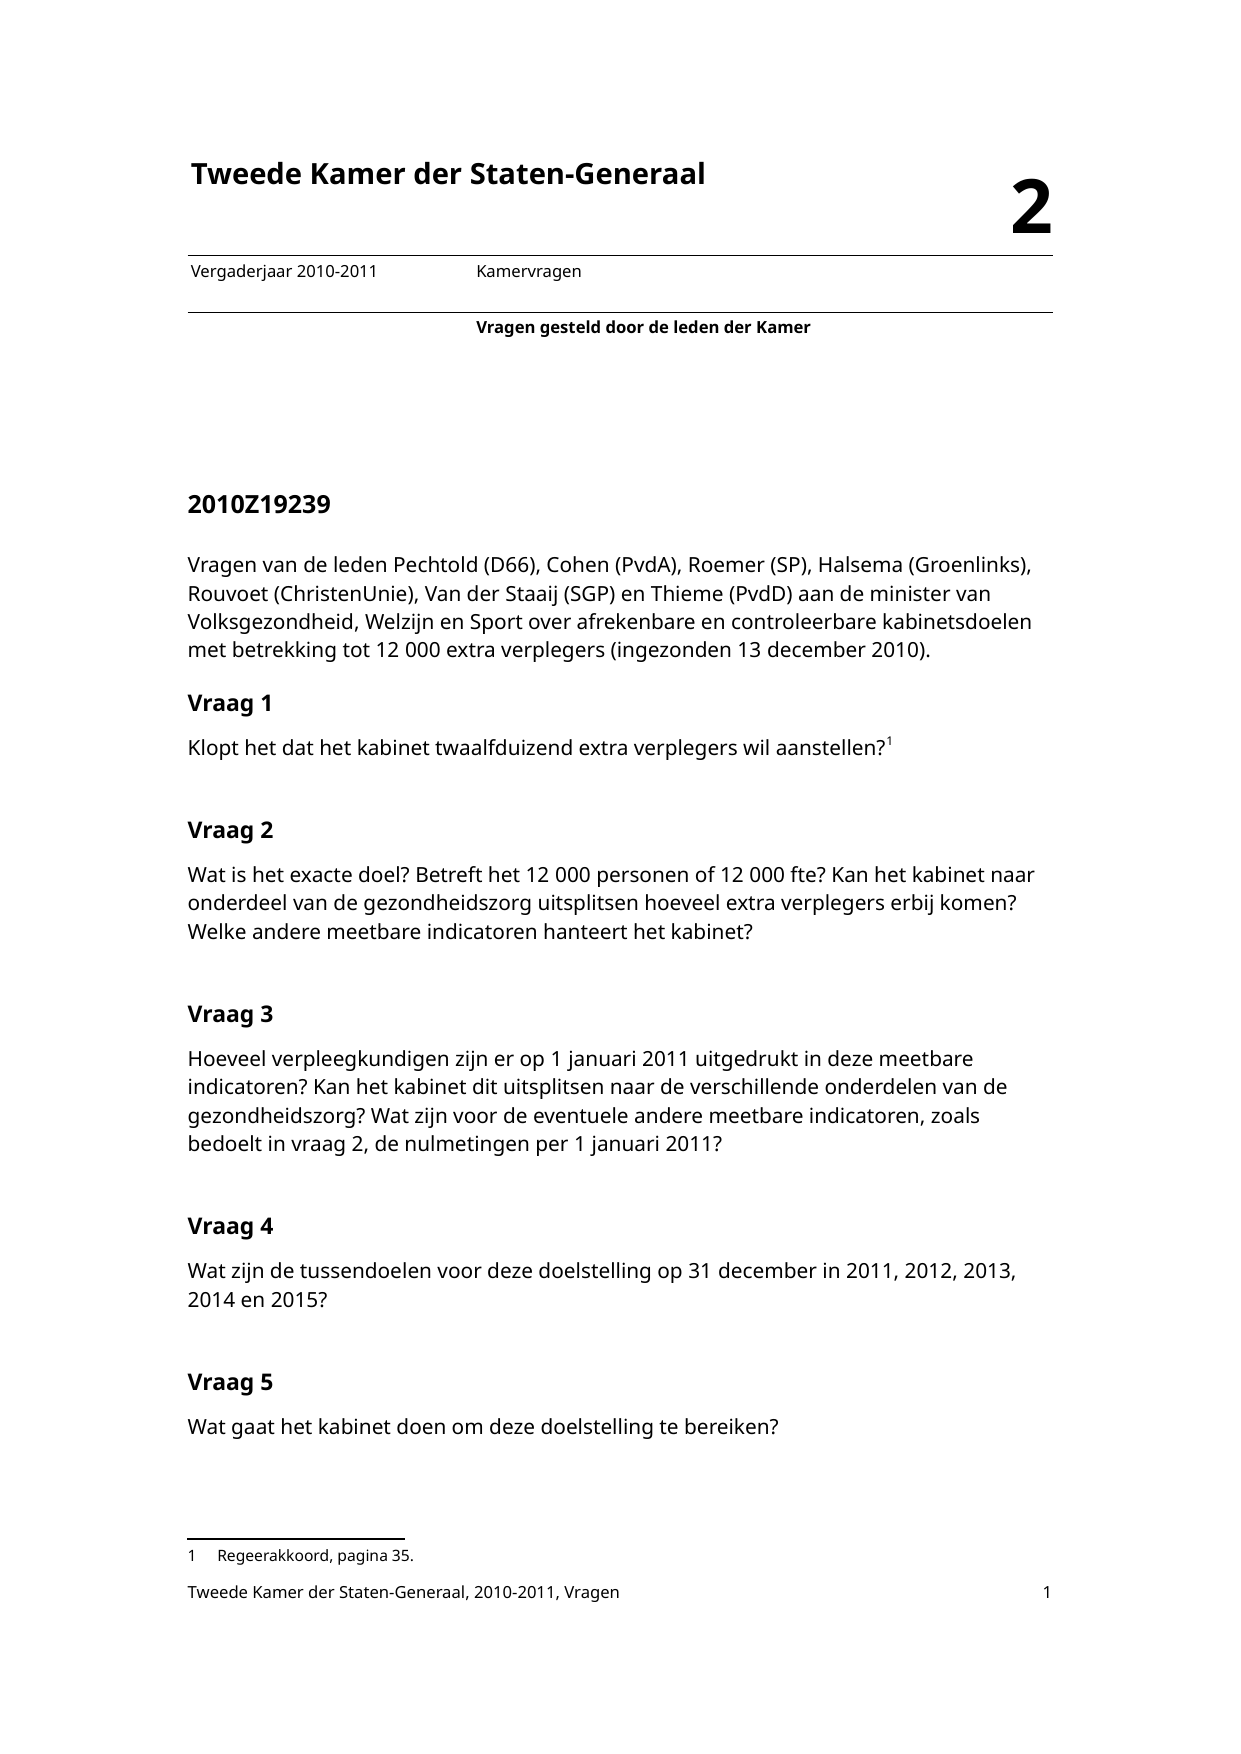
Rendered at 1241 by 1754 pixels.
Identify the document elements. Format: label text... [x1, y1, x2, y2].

text Wat zijn de tussendoelen voor deze doelstelling op 31 december in 2011, 2012, 2013, 2014 en 2015? [187, 1257, 1053, 1313]
text Vragen van de leden Pechtold (D66), Cohen (PvdA), Roemer (SP), Halsema (Groenlinks), Rouvoet (ChristenUnie), Van der Staaij (SGP) en Thieme (PvdD) aan de minister van Volksgezondheid, Welzijn en Sport over afrekenbare en controleerbare kabinetsdoelen met betrekking tot 12 000 extra verplegers (ingezonden 13 december 2010). [187, 550, 1053, 664]
subtitle Vraag 1 [187, 687, 1053, 718]
table_header Tweede Kamer der Staten-Generaal [188, 150, 879, 255]
text Wat is het exacte doel? Betreft het 12 000 personen of 12 000 fte? Kan het kabinet naar onderdeel van de gezondheidszorg uitsplitsen hoeveel extra verplegers erbij komen? Welke andere meetbare indicatoren hanteert het kabinet? [187, 860, 1053, 945]
subtitle Vraag 4 [187, 1210, 1053, 1242]
table_cell Vergaderjaar 2010-2011 [188, 256, 473, 312]
table_cell Vragen gesteld door de leden der Kamer [473, 313, 1053, 339]
text Hoeveel verpleegkundigen zijn er op 1 januari 2011 uitgedrukt in deze meetbare indicatoren? Kan het kabinet dit uitsplitsen naar de verschillende onderdelen van de gezondheidszorg? Wat zijn voor de eventuele andere meetbare indicatoren, zoals bedoelt in vraag 2, de nulmetingen per 1 januari 2011? [187, 1044, 1053, 1158]
table_cell [188, 313, 473, 339]
text Klopt het dat het kabinet twaalfduizend extra verplegers wil aanstellen? [187, 733, 1053, 761]
text 2010Z19239 [187, 487, 1053, 521]
subtitle Vraag 5 [187, 1366, 1053, 1397]
subtitle Vraag 2 [187, 814, 1053, 845]
text Regeerakkoord, pagina 35. [187, 1538, 1053, 1566]
subtitle Vraag 3 [187, 998, 1053, 1029]
text Wat gaat het kabinet doen om deze doelstelling te bereiken? [187, 1412, 1053, 1441]
table_cell Kamervragen [473, 256, 1053, 312]
table_header 2 [880, 150, 1053, 255]
